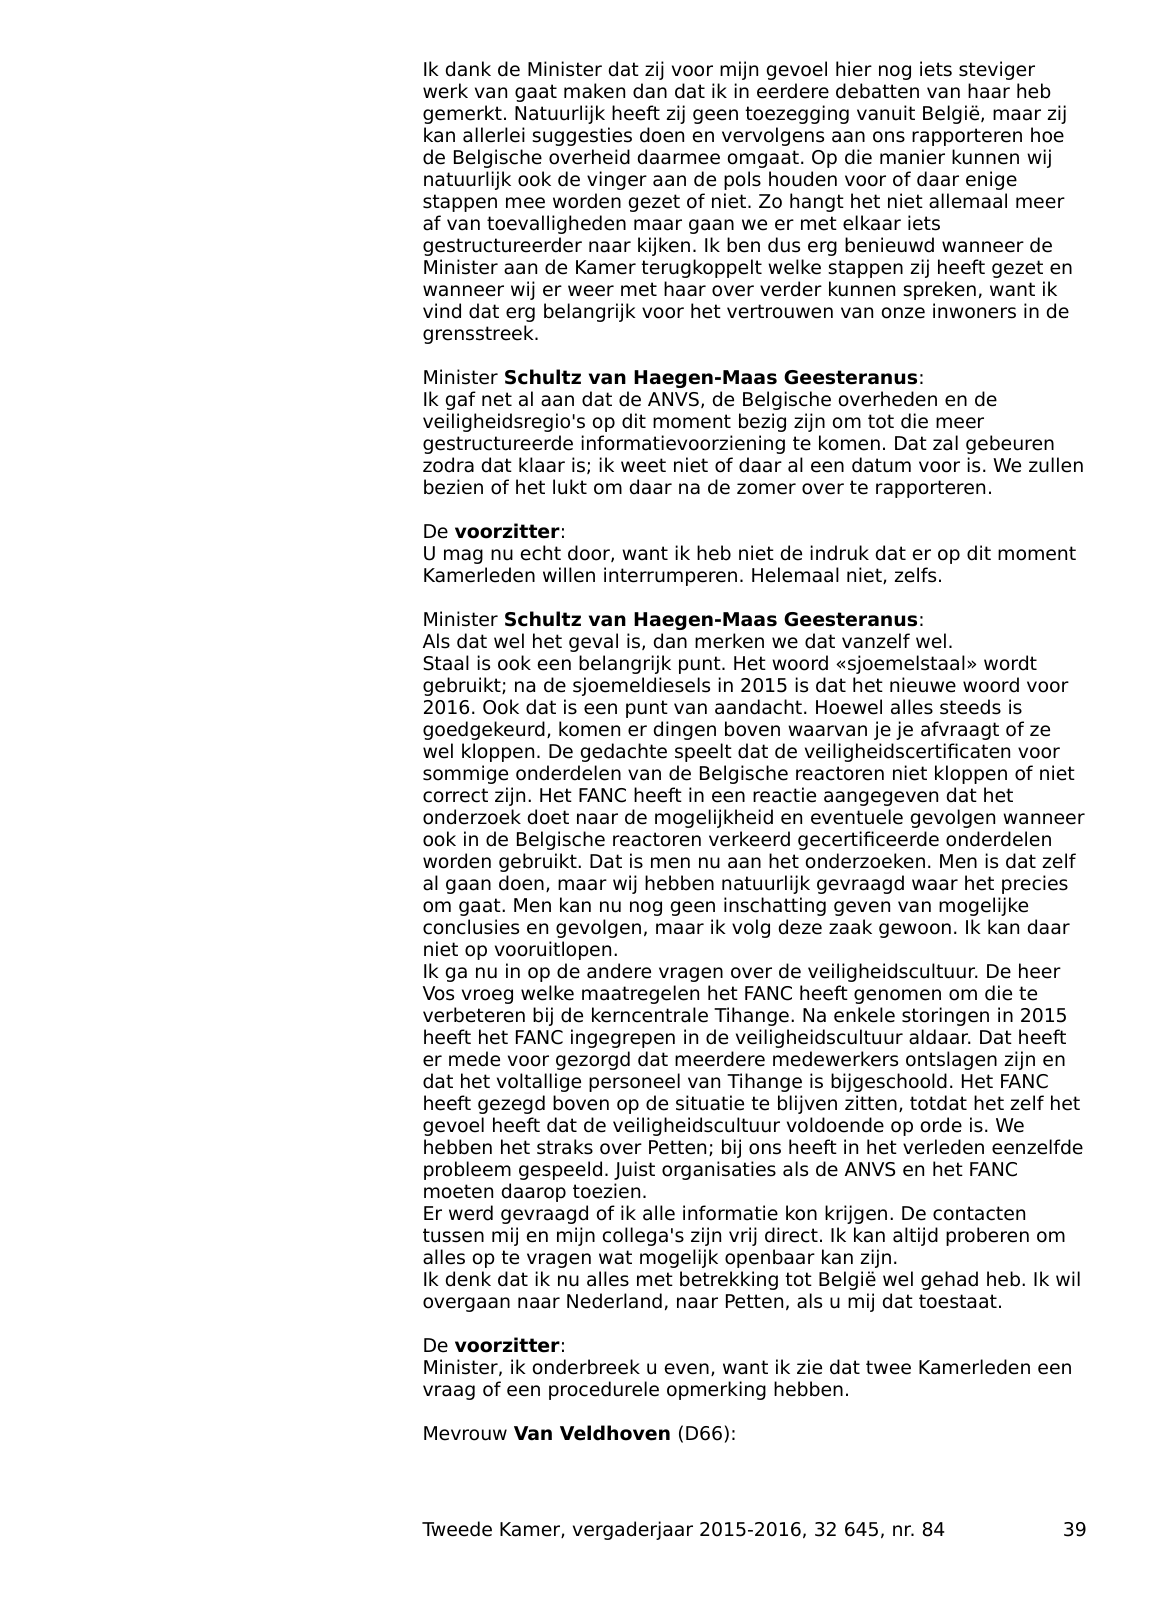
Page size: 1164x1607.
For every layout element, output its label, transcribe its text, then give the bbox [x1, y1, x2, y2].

text Er werd gevraagd of ik alle informatie kon krijgen. De contacten tussen mij en mijn collega's zijn vrij direct. Ik kan altijd proberen om alles op te vragen wat mogelijk openbaar kan zijn. [422, 1203, 1087, 1268]
text Ik ga nu in op de andere vragen over de veiligheidscultuur. De heer Vos vroeg welke maatregelen het FANC heeft genomen om die te verbeteren bij de kerncentrale Tihange. Na enkele storingen in 2015 heeft het FANC ingegrepen in de veiligheidscultuur aldaar. Dat heeft er mede voor gezorgd dat meerdere medewerkers ontslagen zijn en dat het voltallige personeel van Tihange is bijgeschoold. Het FANC heeft gezegd boven op de situatie te blijven zitten, totdat het zelf het gevoel heeft dat de veiligheidscultuur voldoende op orde is. We hebben het straks over Petten; bij ons heeft in het verleden eenzelfde probleem gespeeld. Juist organisaties als de ANVS en het FANC moeten daarop toezien. [422, 961, 1087, 1203]
text Minister Schultz van Haegen-Maas Geesteranus: [422, 609, 1087, 631]
text Minister Schultz van Haegen-Maas Geesteranus: [422, 367, 1087, 389]
text Als dat wel het geval is, dan merken we dat vanzelf wel. [422, 631, 1087, 653]
text De voorzitter: [422, 521, 1087, 543]
text Staal is ook een belangrijk punt. Het woord «sjoemelstaal» wordt gebruikt; na de sjoemeldiesels in 2015 is dat het nieuwe woord voor 2016. Ook dat is een punt van aandacht. Hoewel alles steeds is goedgekeurd, komen er dingen boven waarvan je je afvraagt of ze wel kloppen. De gedachte speelt dat de veiligheidscertificaten voor sommige onderdelen van de Belgische reactoren niet kloppen of niet correct zijn. Het FANC heeft in een reactie aangegeven dat het onderzoek doet naar de mogelijkheid en eventuele gevolgen wanneer ook in de Belgische reactoren verkeerd gecertificeerde onderdelen worden gebruikt. Dat is men nu aan het onderzoeken. Men is dat zelf al gaan doen, maar wij hebben natuurlijk gevraagd waar het precies om gaat. Men kan nu nog geen inschatting geven van mogelijke conclusies en gevolgen, maar ik volg deze zaak gewoon. Ik kan daar niet op vooruitlopen. [422, 653, 1087, 961]
text Ik dank de Minister dat zij voor mijn gevoel hier nog iets steviger werk van gaat maken dan dat ik in eerdere debatten van haar heb gemerkt. Natuurlijk heeft zij geen toezegging vanuit België, maar zij kan allerlei suggesties doen en vervolgens aan ons rapporteren hoe de Belgische overheid daarmee omgaat. Op die manier kunnen wij natuurlijk ook de vinger aan de pols houden voor of daar enige stappen mee worden gezet of niet. Zo hangt het niet allemaal meer af van toevalligheden maar gaan we er met elkaar iets gestructureerder naar kijken. Ik ben dus erg benieuwd wanneer de Minister aan de Kamer terugkoppelt welke stappen zij heeft gezet en wanneer wij er weer met haar over verder kunnen spreken, want ik vind dat erg belangrijk voor het vertrouwen van onze inwoners in de grensstreek. [422, 59, 1087, 345]
text Minister, ik onderbreek u even, want ik zie dat twee Kamerleden een vraag of een procedurele opmerking hebben. [422, 1357, 1087, 1401]
text Ik denk dat ik nu alles met betrekking tot België wel gehad heb. Ik wil overgaan naar Nederland, naar Petten, als u mij dat toestaat. [422, 1268, 1087, 1312]
text De voorzitter: [422, 1335, 1087, 1357]
text U mag nu echt door, want ik heb niet de indruk dat er op dit moment Kamerleden willen interrumperen. Helemaal niet, zelfs. [422, 543, 1087, 587]
text Mevrouw Van Veldhoven (D66): [422, 1423, 1087, 1445]
text Ik gaf net al aan dat de ANVS, de Belgische overheden en de veiligheidsregio's op dit moment bezig zijn om tot die meer gestructureerde informatievoorziening te komen. Dat zal gebeuren zodra dat klaar is; ik weet niet of daar al een datum voor is. We zullen bezien of het lukt om daar na de zomer over te rapporteren. [422, 389, 1087, 499]
